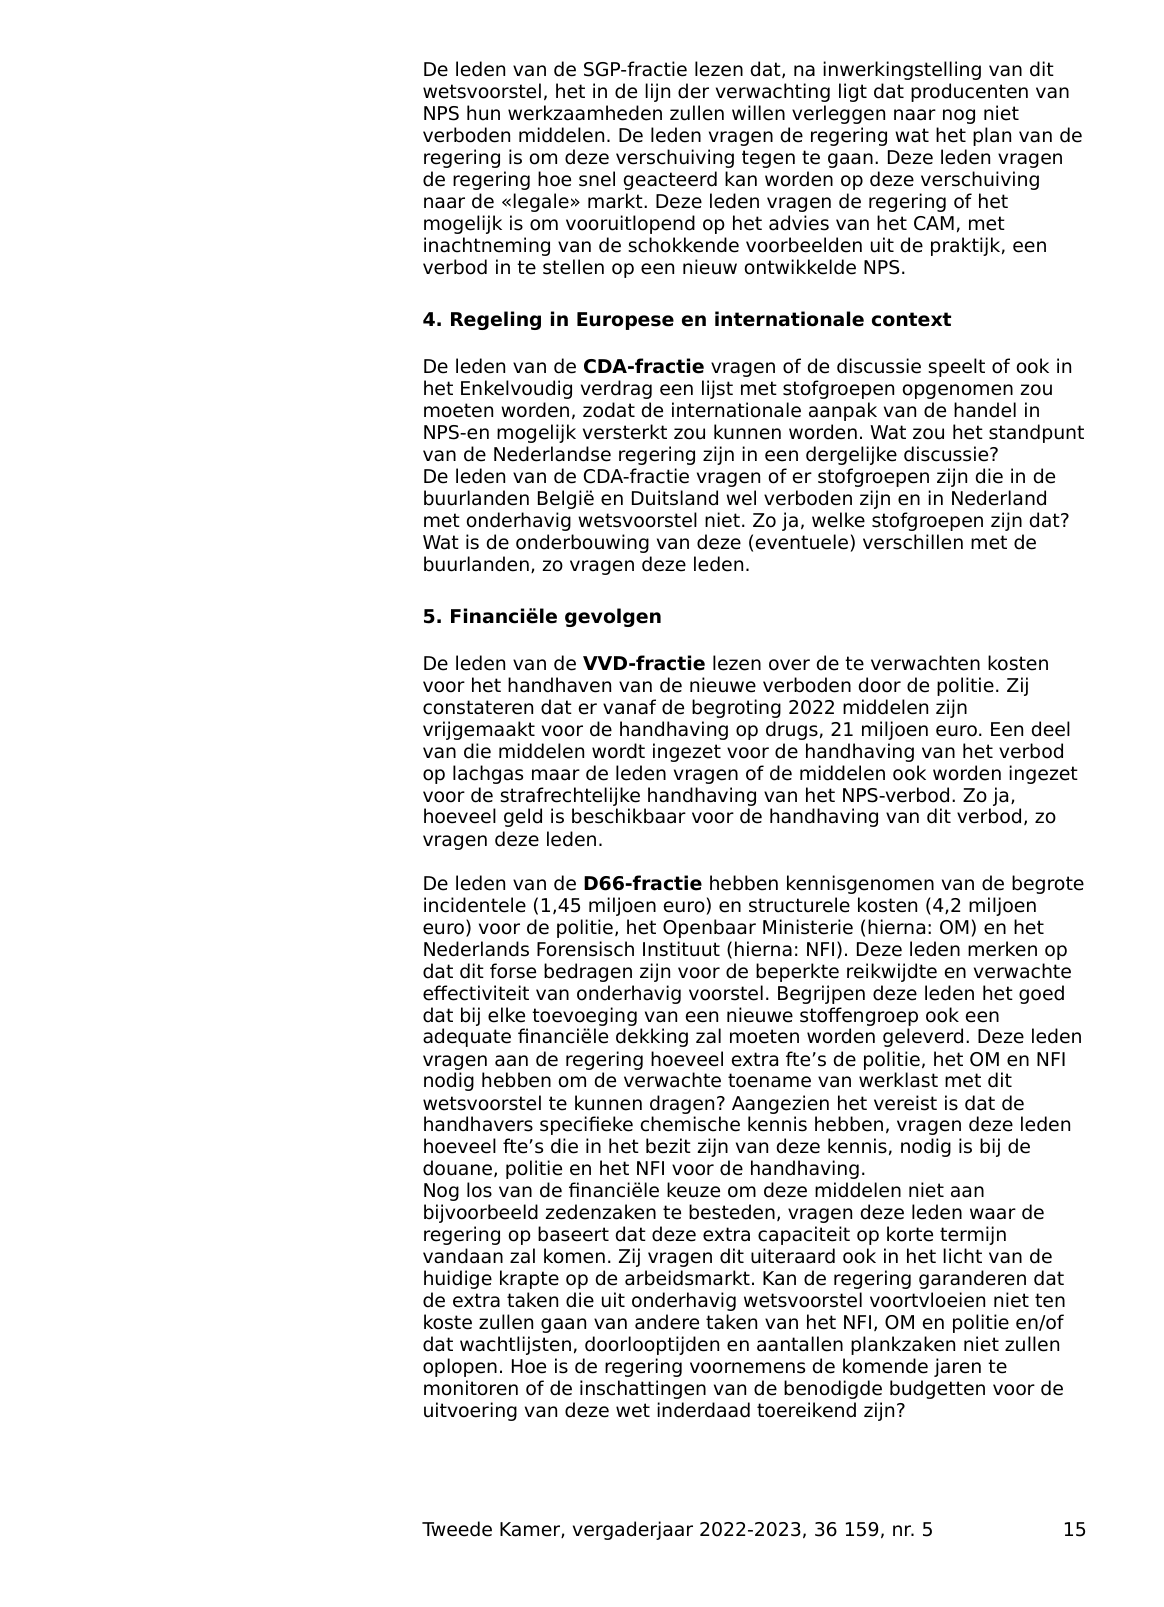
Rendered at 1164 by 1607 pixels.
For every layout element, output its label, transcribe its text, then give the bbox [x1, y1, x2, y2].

text Nog los van de financiële keuze om deze middelen niet aan bijvoorbeeld zedenzaken te besteden, vragen deze leden waar de regering op baseert dat deze extra capaciteit op korte termijn vandaan zal komen. Zij vragen dit uiteraard ook in het licht van de huidige krapte op de arbeidsmarkt. Kan de regering garanderen dat de extra taken die uit onderhavig wetsvoorstel voortvloeien niet ten koste zullen gaan van andere taken van het NFI, OM en politie en/of dat wachtlijsten, doorlooptijden en aantallen plankzaken niet zullen oplopen. Hoe is de regering voornemens de komende jaren te monitoren of de inschattingen van de benodigde budgetten voor de uitvoering van deze wet inderdaad toereikend zijn? [422, 1180, 1087, 1422]
subtitle 4. Regeling in Europese en internationale context [422, 309, 1087, 331]
subtitle 5. Financiële gevolgen [422, 606, 1087, 628]
text De leden van de VVD-fractie lezen over de te verwachten kosten voor het handhaven van de nieuwe verboden door de politie. Zij constateren dat er vanaf de begroting 2022 middelen zijn vrijgemaakt voor de handhaving op drugs, 21 miljoen euro. Een deel van die middelen wordt ingezet voor de handhaving van het verbod op lachgas maar de leden vragen of de middelen ook worden ingezet voor de strafrechtelijke handhaving van het NPS-verbod. Zo ja, hoeveel geld is beschikbaar voor de handhaving van dit verbod, zo vragen deze leden. [422, 653, 1087, 850]
text De leden van de CDA-fractie vragen of er stofgroepen zijn die in de buurlanden België en Duitsland wel verboden zijn en in Nederland met onderhavig wetsvoorstel niet. Zo ja, welke stofgroepen zijn dat? Wat is de onderbouwing van deze (eventuele) verschillen met de buurlanden, zo vragen deze leden. [422, 466, 1087, 576]
text De leden van de CDA-fractie vragen of de discussie speelt of ook in het Enkelvoudig verdrag een lijst met stofgroepen opgenomen zou moeten worden, zodat de internationale aanpak van de handel in NPS-en mogelijk versterkt zou kunnen worden. Wat zou het standpunt van de Nederlandse regering zijn in een dergelijke discussie? [422, 356, 1087, 466]
text De leden van de SGP-fractie lezen dat, na inwerkingstelling van dit wetsvoorstel, het in de lijn der verwachting ligt dat producenten van NPS hun werkzaamheden zullen willen verleggen naar nog niet verboden middelen. De leden vragen de regering wat het plan van de regering is om deze verschuiving tegen te gaan. Deze leden vragen de regering hoe snel geacteerd kan worden op deze verschuiving naar de «legale» markt. Deze leden vragen de regering of het mogelijk is om vooruitlopend op het advies van het CAM, met inachtneming van de schokkende voorbeelden uit de praktijk, een verbod in te stellen op een nieuw ontwikkelde NPS. [422, 59, 1087, 279]
text De leden van de D66-fractie hebben kennisgenomen van de begrote incidentele (1,45 miljoen euro) en structurele kosten (4,2 miljoen euro) voor de politie, het Openbaar Ministerie (hierna: OM) en het Nederlands Forensisch Instituut (hierna: NFI). Deze leden merken op dat dit forse bedragen zijn voor de beperkte reikwijdte en verwachte effectiviteit van onderhavig voorstel. Begrijpen deze leden het goed dat bij elke toevoeging van een nieuwe stoffengroep ook een adequate financiële dekking zal moeten worden geleverd. Deze leden vragen aan de regering hoeveel extra fte’s de politie, het OM en NFI nodig hebben om de verwachte toename van werklast met dit wetsvoorstel te kunnen dragen? Aangezien het vereist is dat de handhavers specifieke chemische kennis hebben, vragen deze leden hoeveel fte’s die in het bezit zijn van deze kennis, nodig is bij de douane, politie en het NFI voor de handhaving. [422, 873, 1087, 1180]
